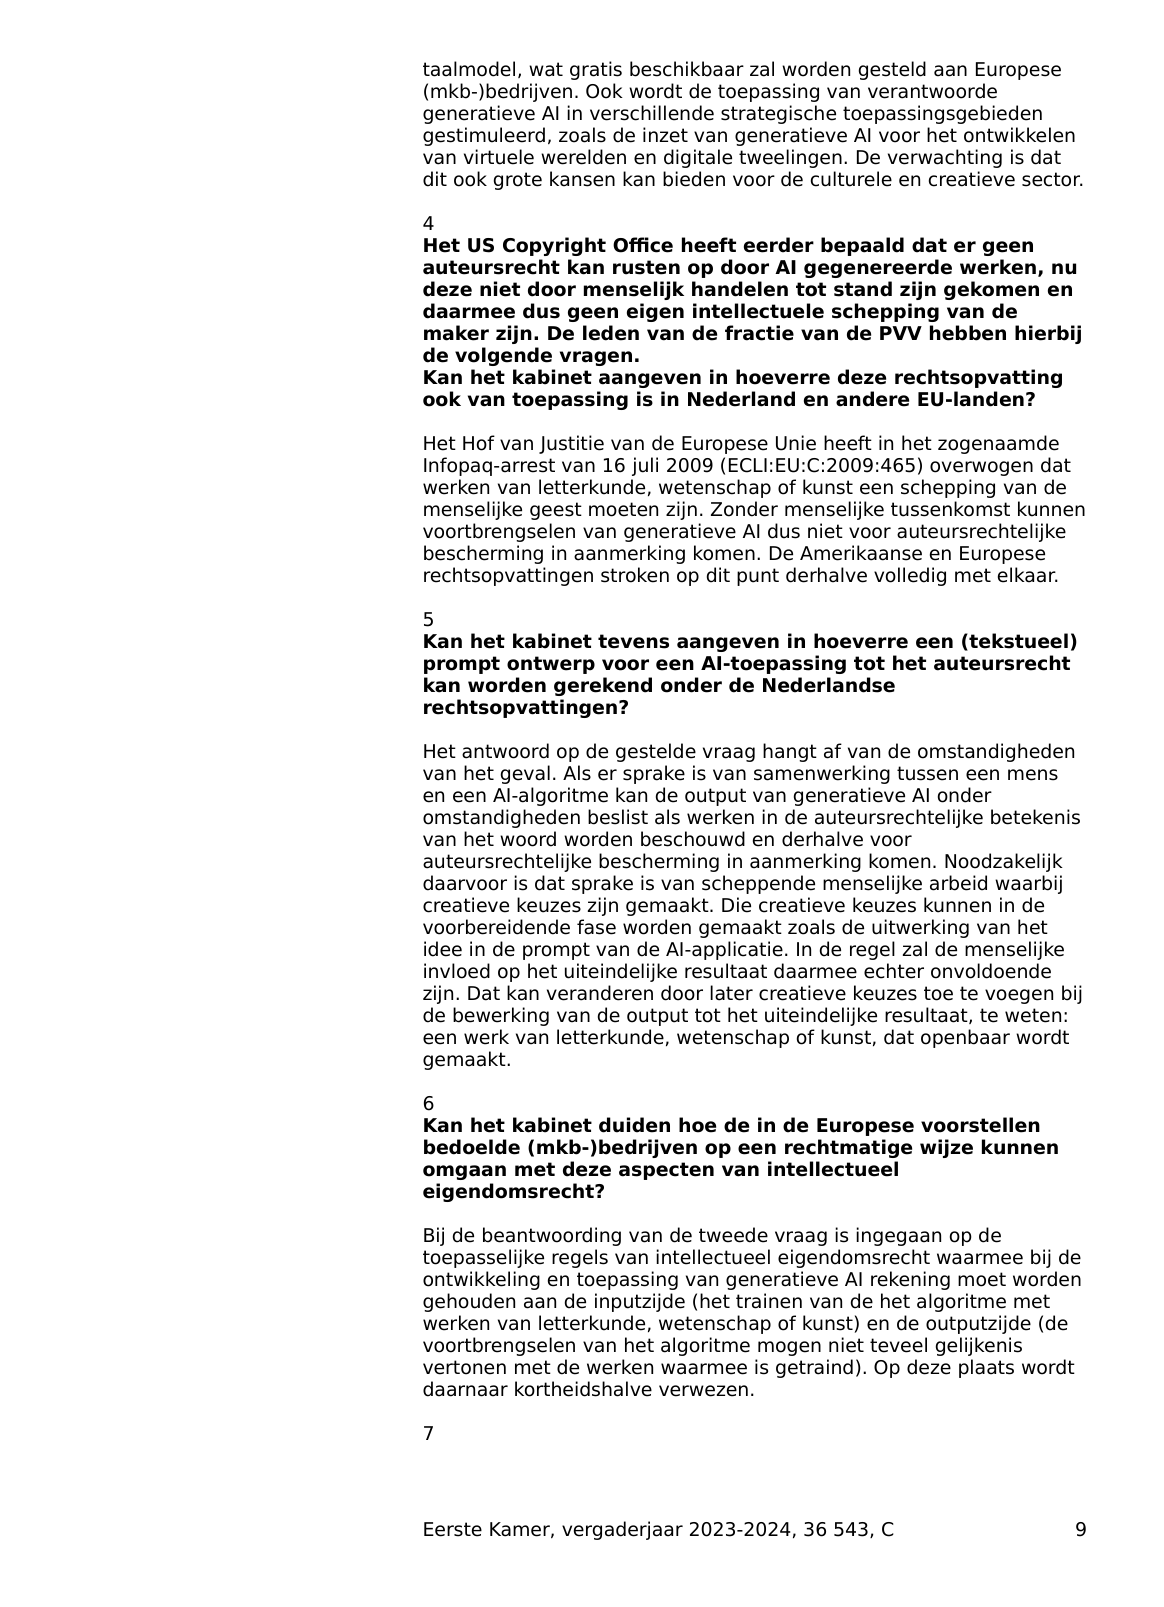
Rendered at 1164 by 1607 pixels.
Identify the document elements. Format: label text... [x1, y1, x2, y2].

text Het antwoord op de gestelde vraag hangt af van de omstandigheden van het geval. Als er sprake is van samenwerking tussen een mens en een AI-algoritme kan de output van generatieve AI onder omstandigheden beslist als werken in de auteursrechtelijke betekenis van het woord worden beschouwd en derhalve voor auteursrechtelijke bescherming in aanmerking komen. Noodzakelijk daarvoor is dat sprake is van scheppende menselijke arbeid waarbij creatieve keuzes zijn gemaakt. Die creatieve keuzes kunnen in de voorbereidende fase worden gemaakt zoals de uitwerking van het idee in de prompt van de AI-applicatie. In de regel zal de menselijke invloed op het uiteindelijke resultaat daarmee echter onvoldoende zijn. Dat kan veranderen door later creatieve keuzes toe te voegen bij de bewerking van de output tot het uiteindelijke resultaat, te weten: een werk van letterkunde, wetenschap of kunst, dat openbaar wordt gemaakt. [422, 741, 1087, 1071]
text 5 [422, 609, 1087, 631]
text 7 [422, 1423, 1087, 1445]
text Kan het kabinet aangeven in hoeverre deze rechtsopvatting ook van toepassing is in Nederland en andere EU-landen? [422, 367, 1087, 411]
text Kan het kabinet duiden hoe de in de Europese voorstellen bedoelde (mkb-)bedrijven op een rechtmatige wijze kunnen omgaan met deze aspecten van intellectueel eigendomsrecht? [422, 1115, 1087, 1203]
text Bij de beantwoording van de tweede vraag is ingegaan op de toepasselijke regels van intellectueel eigendomsrecht waarmee bij de ontwikkeling en toepassing van generatieve AI rekening moet worden gehouden aan de inputzijde (het trainen van de het algoritme met werken van letterkunde, wetenschap of kunst) en de outputzijde (de voortbrengselen van het algoritme mogen niet teveel gelijkenis vertonen met de werken waarmee is getraind). Op deze plaats wordt daarnaar kortheidshalve verwezen. [422, 1225, 1087, 1401]
text Kan het kabinet tevens aangeven in hoeverre een (tekstueel) prompt ontwerp voor een AI-toepassing tot het auteursrecht kan worden gerekend onder de Nederlandse rechtsopvattingen? [422, 631, 1087, 719]
text 4 [422, 213, 1087, 235]
text Het Hof van Justitie van de Europese Unie heeft in het zogenaamde Infopaq-arrest van 16 juli 2009 (ECLI:EU:C:2009:465) overwogen dat werken van letterkunde, wetenschap of kunst een schepping van de menselijke geest moeten zijn. Zonder menselijke tussenkomst kunnen voortbrengselen van generatieve AI dus niet voor auteursrechtelijke bescherming in aanmerking komen. De Amerikaanse en Europese rechtsopvattingen stroken op dit punt derhalve volledig met elkaar. [422, 433, 1087, 587]
text 6 [422, 1093, 1087, 1115]
text Het US Copyright Office heeft eerder bepaald dat er geen auteursrecht kan rusten op door AI gegenereerde werken, nu deze niet door menselijk handelen tot stand zijn gekomen en daarmee dus geen eigen intellectuele schepping van de maker zijn. De leden van de fractie van de PVV hebben hierbij de volgende vragen. [422, 235, 1087, 367]
text taalmodel, wat gratis beschikbaar zal worden gesteld aan Europese (mkb-)bedrijven. Ook wordt de toepassing van verantwoorde generatieve AI in verschillende strategische toepassingsgebieden gestimuleerd, zoals de inzet van generatieve AI voor het ontwikkelen van virtuele werelden en digitale tweelingen. De verwachting is dat dit ook grote kansen kan bieden voor de culturele en creatieve sector. [422, 59, 1087, 191]
